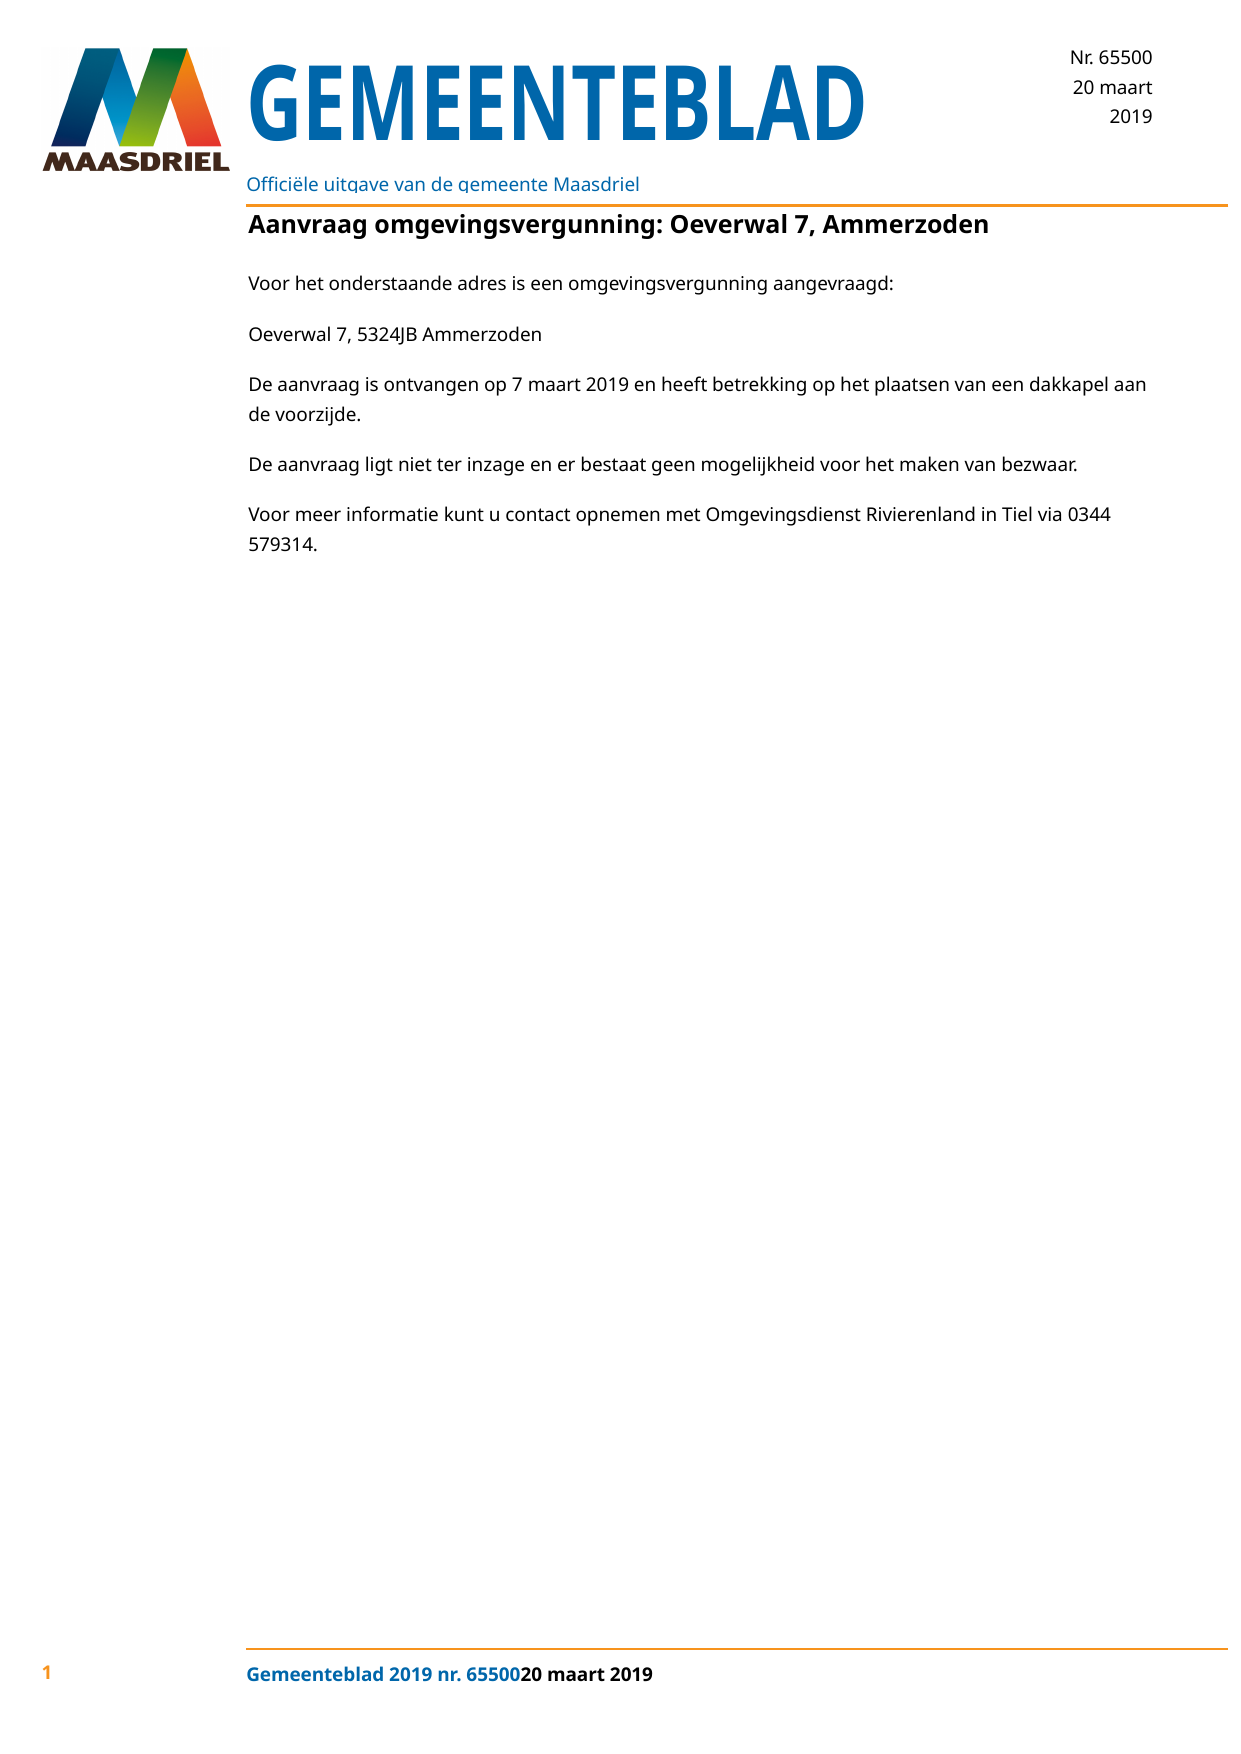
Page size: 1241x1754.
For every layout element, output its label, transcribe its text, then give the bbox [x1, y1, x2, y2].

text Voor het onderstaande adres is een omgevingsvergunning aangevraagd: [248, 270, 1152, 296]
text De aanvraag ligt niet ter inzage en er bestaat geen mogelijkheid voor het maken van bezwaar. [248, 451, 1152, 477]
text Aanvraag omgevingsvergunning: Oeverwal 7, Ammerzoden [248, 207, 1152, 241]
text Oeverwal 7, 5324JB Ammerzoden [248, 321, 1152, 346]
picture [41, 47, 231, 172]
text De aanvraag is ontvangen op 7 maart 2019 en heeft betrekking op het plaatsen van een dakkapel aan de voorzijde. [248, 371, 1152, 426]
text Voor meer informatie kunt u contact opnemen met Omgevingsdienst Rivierenland in Tiel via 0344 579314. [248, 502, 1152, 557]
